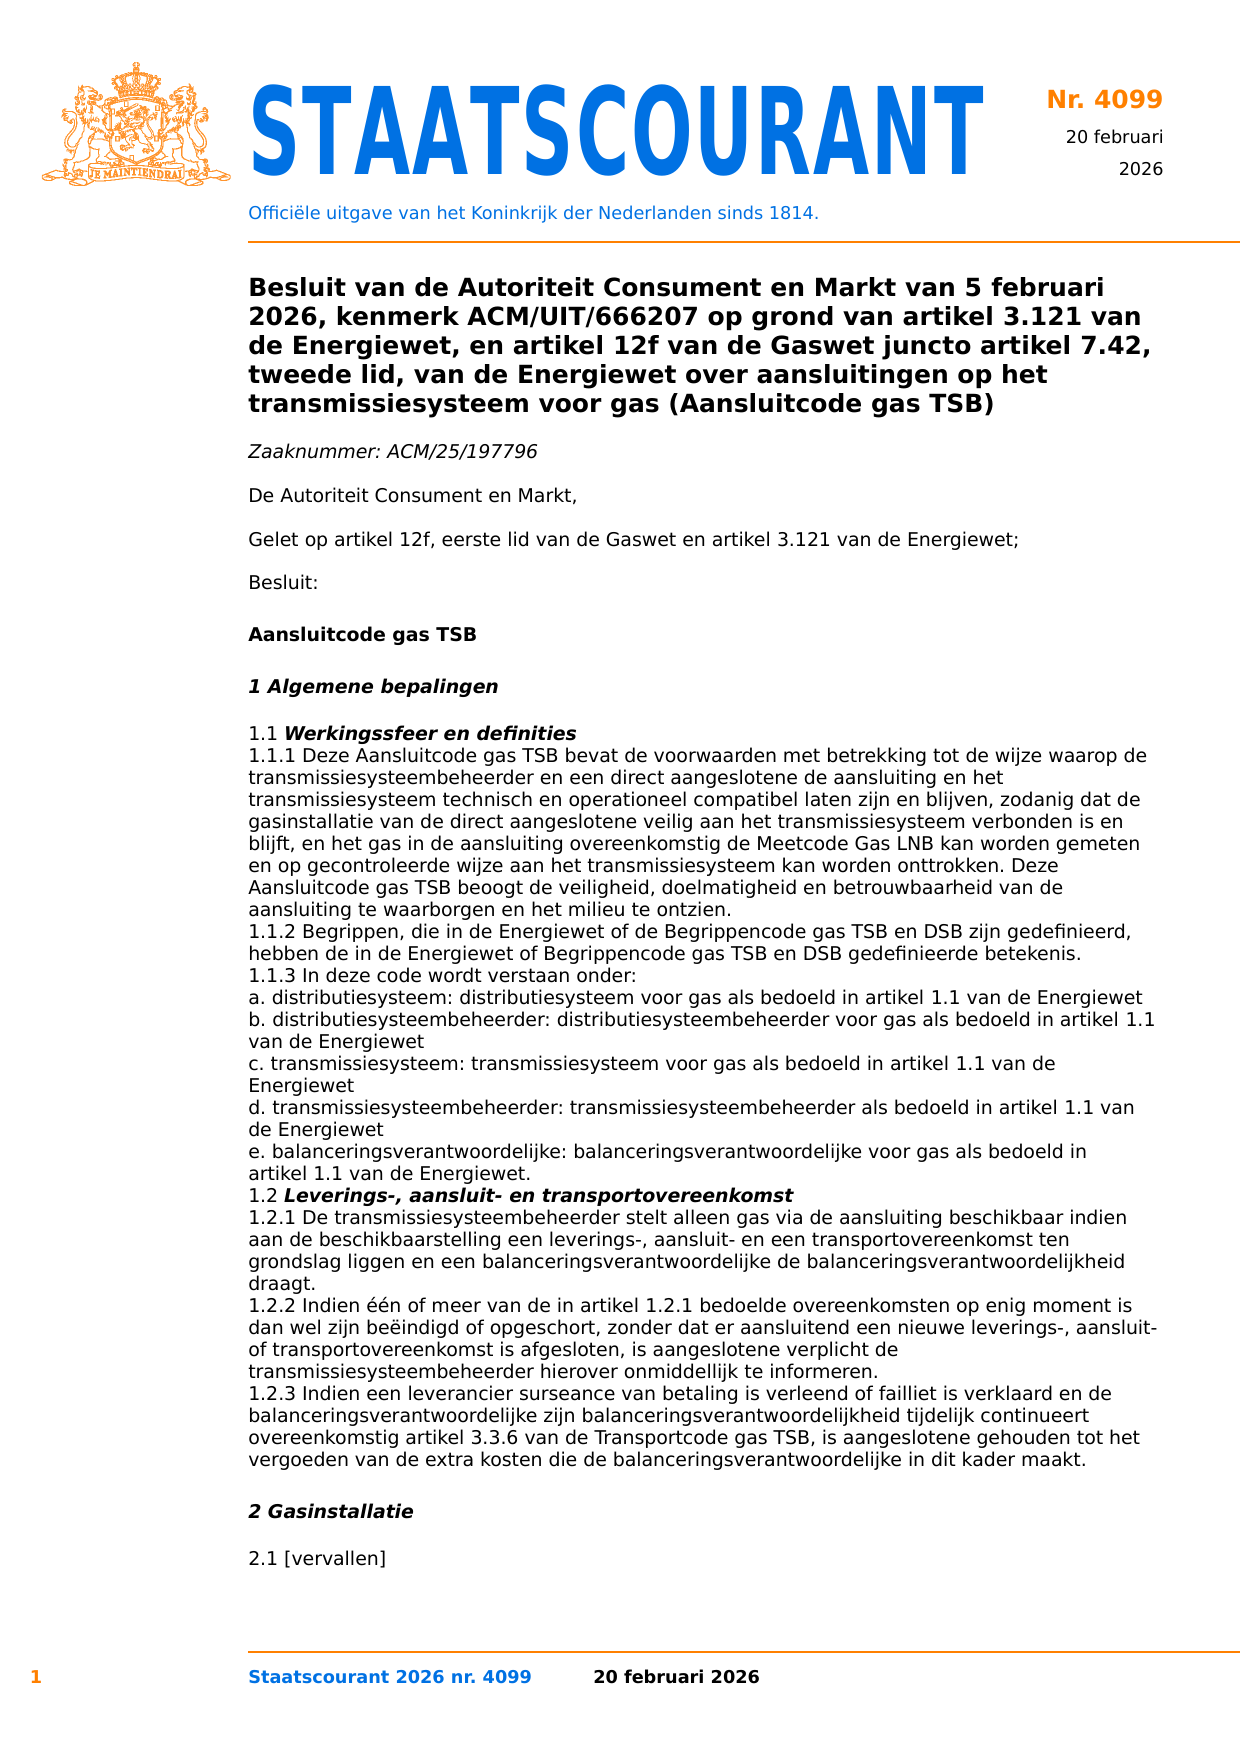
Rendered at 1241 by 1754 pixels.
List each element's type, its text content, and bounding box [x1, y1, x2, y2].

text 1.2 Leverings-, aansluit- en transportovereenkomst [248, 1185, 1163, 1207]
text De Autoriteit Consument en Markt, [248, 484, 1163, 507]
table_cell Officiële uitgave van het Koninkrijk der Nederlanden sinds 1814. [248, 203, 1240, 241]
text 1.2.1 De transmissiesysteembeheerder stelt alleen gas via de aansluiting beschikbaar indien aan de beschikbaarstelling een leverings-, aansluit- en een transportovereenkomst ten grondslag liggen en een balanceringsverantwoordelijke de balanceringsverantwoordelijkheid draagt. [248, 1207, 1163, 1295]
text Besluit: [248, 572, 1163, 594]
subtitle Aansluitcode gas TSB [248, 624, 1163, 646]
text 1.2.2 Indien één of meer van de in artikel 1.2.1 bedoelde overeenkomsten op enig moment is dan wel zijn beëindigd of opgeschort, zonder dat er aansluitend een nieuwe leverings-, aansluit- of transportovereenkomst is afgesloten, is aangeslotene verplicht de transmissiesysteembeheerder hierover onmiddellijk te informeren. [248, 1295, 1163, 1383]
text 1.1 Werkingssfeer en definities [248, 723, 1163, 745]
subtitle 1 Algemene bepalingen [248, 676, 1163, 698]
text 1.2.3 Indien een leverancier surseance van betaling is verleend of failliet is verklaard en de balanceringsverantwoordelijke zijn balanceringsverantwoordelijkheid tijdelijk continueert overeenkomstig artikel 3.3.6 van de Transportcode gas TSB, is aangeslotene gehouden tot het vergoeden van de extra kosten die de balanceringsverantwoordelijke in dit kader maakt. [248, 1383, 1163, 1471]
table_cell 20 februari [998, 121, 1240, 153]
text Gelet op artikel 12f, eerste lid van de Gaswet en artikel 3.121 van de Energiewet; [248, 528, 1163, 550]
text 2.1 [vervallen] [248, 1547, 1163, 1569]
table_cell 2026 [998, 153, 1240, 203]
text e. balanceringsverantwoordelijke: balanceringsverantwoordelijke voor gas als bedoeld in artikel 1.1 van de Energiewet. [248, 1141, 1163, 1185]
picture [41, 62, 231, 186]
text Zaaknummer: ACM/25/197796 [248, 441, 1163, 463]
text b. distributiesysteembeheerder: distributiesysteembeheerder voor gas als bedoeld in artikel 1.1 van de Energiewet [248, 1009, 1163, 1053]
text a. distributiesysteem: distributiesysteem voor gas als bedoeld in artikel 1.1 van de Energiewet [248, 987, 1163, 1009]
table_header [25, 62, 248, 241]
text d. transmissiesysteembeheerder: transmissiesysteembeheerder als bedoeld in artikel 1.1 van de Energiewet [248, 1097, 1163, 1141]
table_header Nr. 4099 [998, 62, 1240, 121]
text 1.1.3 In deze code wordt verstaan onder: [248, 965, 1163, 987]
text 1.1.1 Deze Aansluitcode gas TSB bevat de voorwaarden met betrekking tot de wijze waarop de transmissiesysteembeheerder en een direct aangeslotene de aansluiting en het transmissiesysteem technisch en operationeel compatibel laten zijn en blijven, zodanig dat de gasinstallatie van de direct aangeslotene veilig aan het transmissiesysteem verbonden is en blijft, en het gas in de aansluiting overeenkomstig de Meetcode Gas LNB kan worden gemeten en op gecontroleerde wijze aan het transmissiesysteem kan worden onttrokken. Deze Aansluitcode gas TSB beoogt de veiligheid, doelmatigheid en betrouwbaarheid van de aansluiting te waarborgen en het milieu te ontzien. [248, 745, 1163, 921]
text 1.1.2 Begrippen, die in de Energiewet of de Begrippencode gas TSB en DSB zijn gedefinieerd, hebben de in de Energiewet of Begrippencode gas TSB en DSB gedefinieerde betekenis. [248, 921, 1163, 965]
table_header STAATSCOURANT [248, 62, 998, 203]
subtitle Besluit van de Autoriteit Consument en Markt van 5 februari 2026, kenmerk ACM/UIT/666207 op grond van artikel 3.121 van de Energiewet, en artikel 12f van de Gaswet juncto artikel 7.42, tweede lid, van de Energiewet over aansluitingen op het transmissiesysteem voor gas (Aansluitcode gas TSB) [248, 273, 1163, 419]
text c. transmissiesysteem: transmissiesysteem voor gas als bedoeld in artikel 1.1 van de Energiewet [248, 1053, 1163, 1097]
subtitle 2 Gasinstallatie [248, 1501, 1163, 1522]
